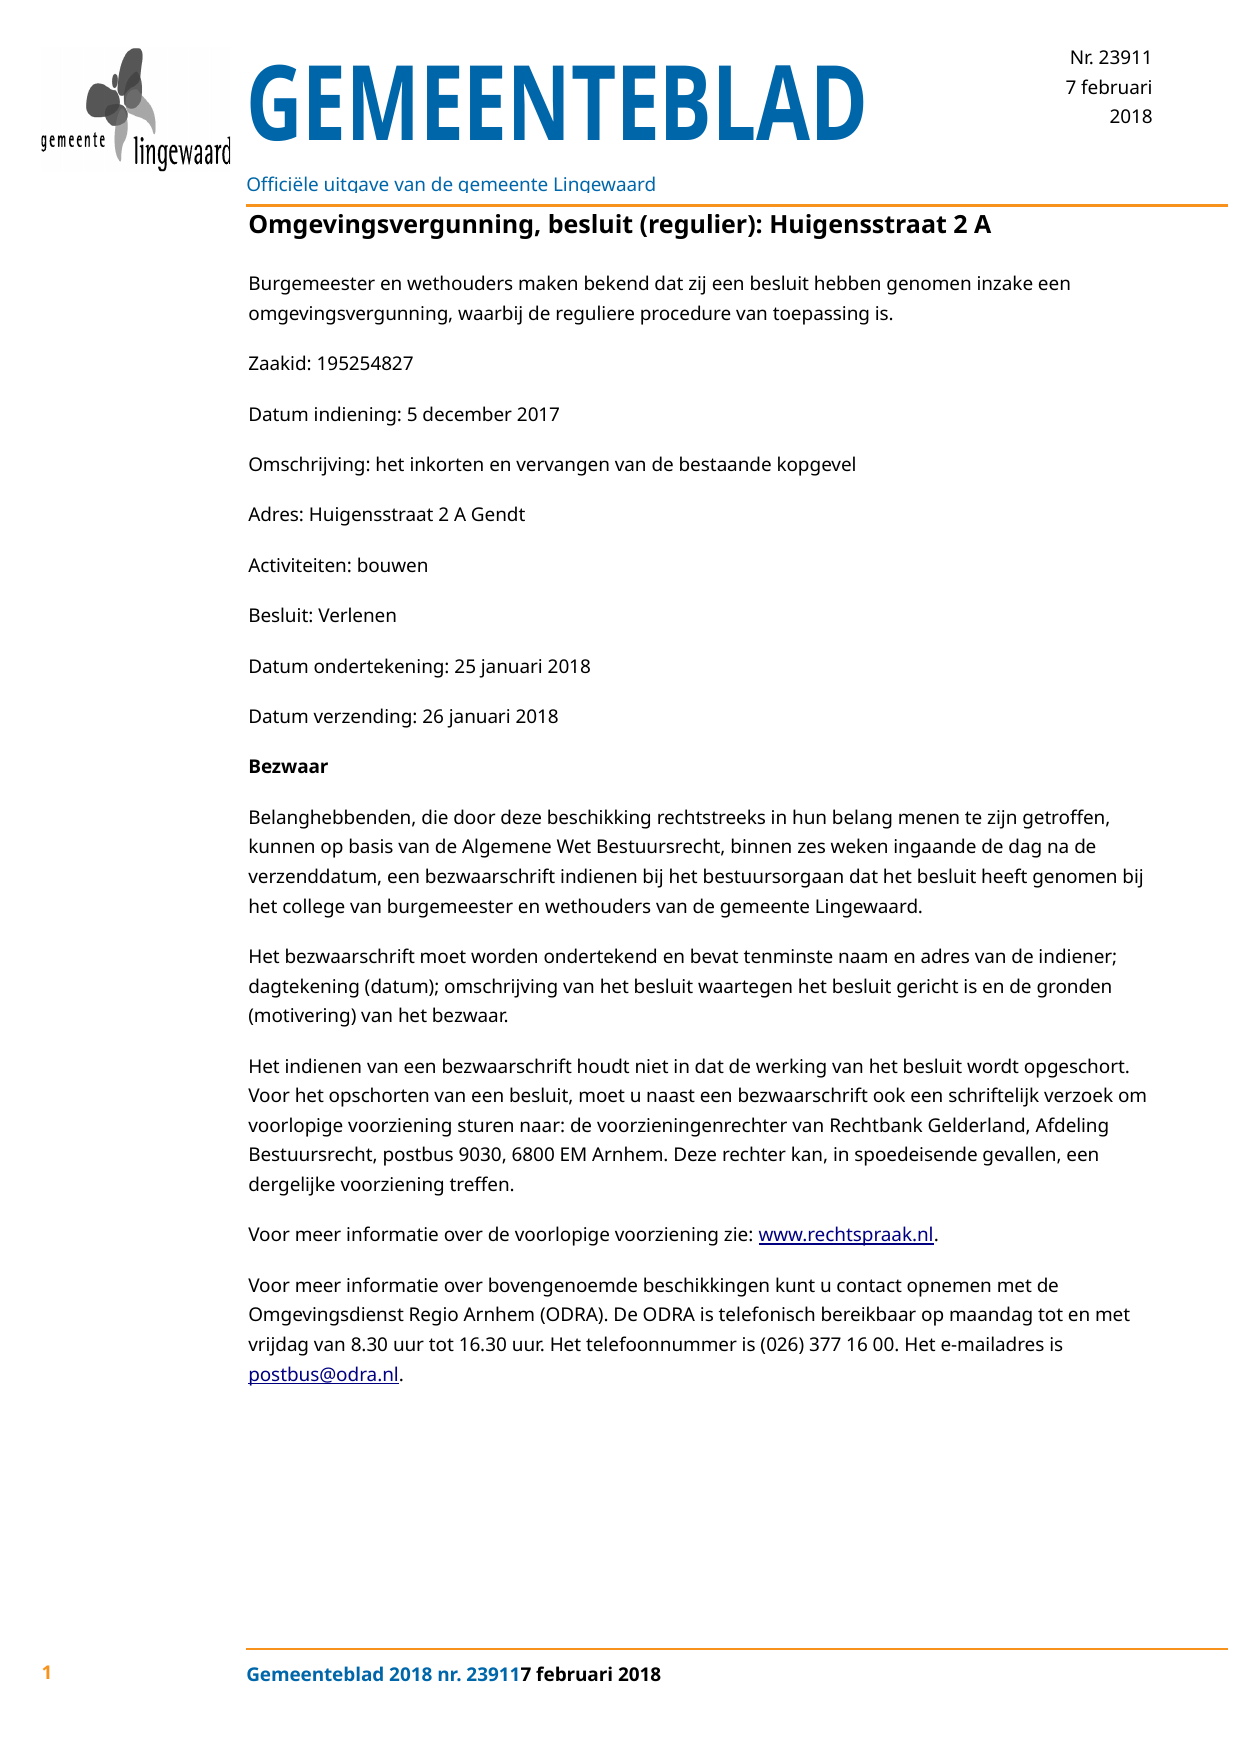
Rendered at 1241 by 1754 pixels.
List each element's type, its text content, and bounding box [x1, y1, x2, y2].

text Datum verzending: 26 januari 2018 [248, 703, 1152, 729]
text Voor meer informatie over de voorlopige voorziening zie: www.rechtspraak.nl. [248, 1222, 1152, 1247]
text Adres: Huigensstraat 2 A Gendt [248, 502, 1152, 527]
text Activiteiten: bouwen [248, 552, 1152, 578]
text Omschrijving: het inkorten en vervangen van de bestaande kopgevel [248, 451, 1152, 477]
text Burgemeester en wethouders maken bekend dat zij een besluit hebben genomen inzake een omgevingsvergunning, waarbij de reguliere procedure van toepassing is. [248, 270, 1152, 326]
text Zaakid: 195254827 [248, 350, 1152, 376]
text Bezwaar [248, 754, 1152, 779]
text Het indienen van een bezwaarschrift houdt niet in dat de werking van het besluit wordt opgeschort. Voor het opschorten van een besluit, moet u naast een bezwaarschrift ook een schriftelijk verzoek om voorlopige voorziening sturen naar: de voorzieningenrechter van Rechtbank Gelderland, Afdeling Bestuursrecht, postbus 9030, 6800 EM Arnhem. Deze rechter kan, in spoedeisende gevallen, een dergelijke voorziening treffen. [248, 1053, 1152, 1197]
text Besluit: Verlenen [248, 602, 1152, 628]
text Het bezwaarschrift moet worden ondertekend en bevat tenminste naam en adres van de indiener; dagtekening (datum); omschrijving van het besluit waartegen het besluit gericht is en de gronden (motivering) van het bezwaar. [248, 943, 1152, 1028]
text Datum indiening: 5 december 2017 [248, 401, 1152, 426]
picture [41, 47, 231, 172]
text Omgevingsvergunning, besluit (regulier): Huigensstraat 2 A [248, 207, 1152, 241]
text Voor meer informatie over bovengenoemde beschikkingen kunt u contact opnemen met de Omgevingsdienst Regio Arnhem (ODRA). De ODRA is telefonisch bereikbaar op maandag tot en met vrijdag van 8.30 uur tot 16.30 uur. Het telefoonnummer is (026) 377 16 00. Het e-mailadres is postbus@odra.nl. [248, 1272, 1152, 1386]
text Belanghebbenden, die door deze beschikking rechtstreeks in hun belang menen te zijn getroffen, kunnen op basis van de Algemene Wet Bestuursrecht, binnen zes weken ingaande de dag na de verzenddatum, een bezwaarschrift indienen bij het bestuursorgaan dat het besluit heeft genomen bij het college van burgemeester en wethouders van de gemeente Lingewaard. [248, 804, 1152, 918]
text Datum ondertekening: 25 januari 2018 [248, 653, 1152, 678]
